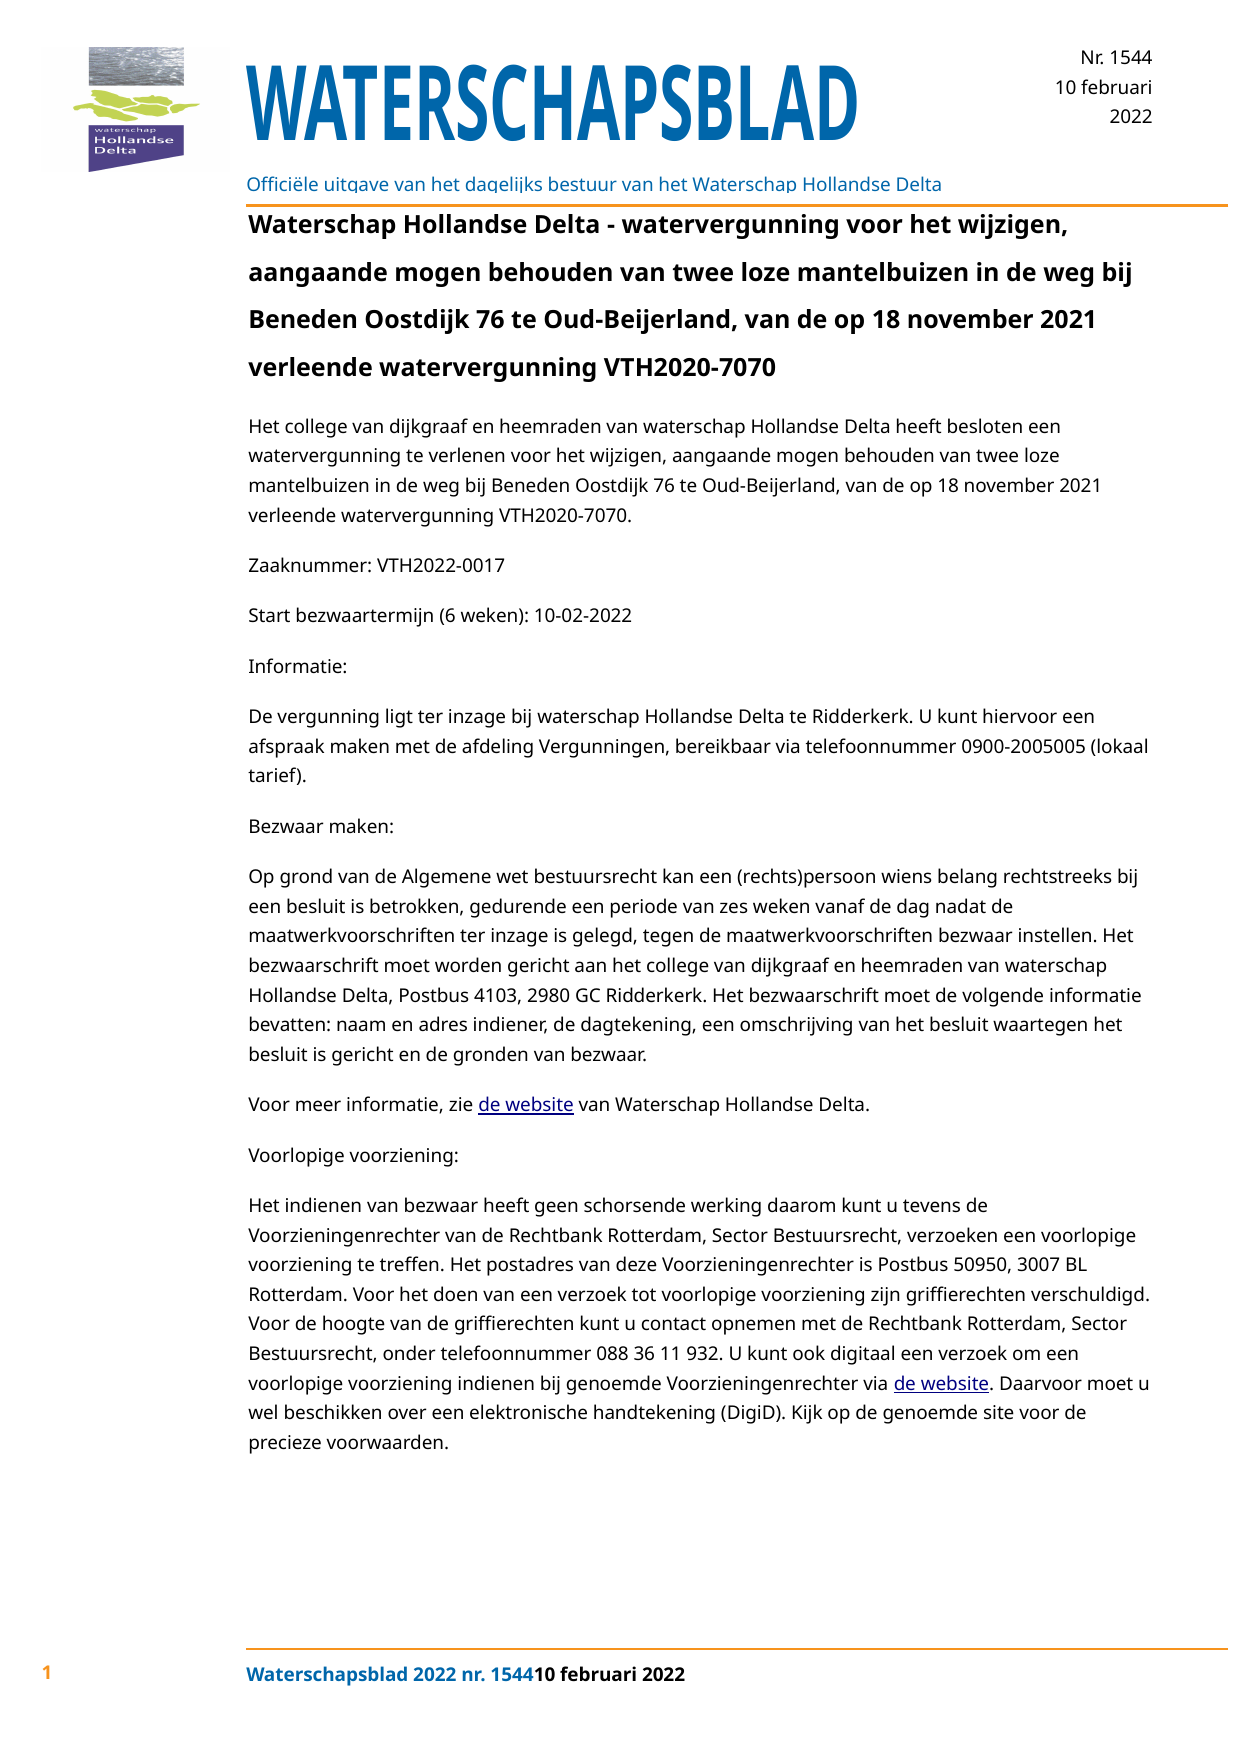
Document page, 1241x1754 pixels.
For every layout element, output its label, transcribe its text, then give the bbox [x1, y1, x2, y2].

text Zaaknummer: VTH2022-0017 [248, 552, 1152, 578]
text Informatie: [248, 653, 1152, 679]
picture [41, 47, 231, 172]
text Waterschap Hollandse Delta - watervergunning voor het wijzigen, aangaande mogen behouden van twee loze mantelbuizen in de weg bij Beneden Oostdijk 76 te Oud-Beijerland, van de op 18 november 2021 verleende watervergunning VTH2020-7070 [248, 207, 1152, 384]
text Bezwaar maken: [248, 813, 1152, 839]
text Op grond van de Algemene wet bestuursrecht kan een (rechts)persoon wiens belang rechtstreeks bij een besluit is betrokken, gedurende een periode van zes weken vanaf de dag nadat de maatwerkvoorschriften ter inzage is gelegd, tegen de maatwerkvoorschriften bezwaar instellen. Het bezwaarschrift moet worden gericht aan het college van dijkgraaf en heemraden van waterschap Hollandse Delta, Postbus 4103, 2980 GC Ridderkerk. Het bezwaarschrift moet de volgende informatie bevatten: naam en adres indiener, de dagtekening, een omschrijving van het besluit waartegen het besluit is gericht en de gronden van bezwaar. [248, 863, 1152, 1067]
text Start bezwaartermijn (6 weken): 10-02-2022 [248, 603, 1152, 628]
text De vergunning ligt ter inzage bij waterschap Hollandse Delta te Ridderkerk. U kunt hiervoor een afspraak maken met de afdeling Vergunningen, bereikbaar via telefoonnummer 0900-2005005 (lokaal tarief). [248, 703, 1152, 788]
text Het college van dijkgraaf en heemraden van waterschap Hollandse Delta heeft besloten een watervergunning te verlenen voor het wijzigen, aangaande mogen behouden van twee loze mantelbuizen in de weg bij Beneden Oostdijk 76 te Oud-Beijerland, van de op 18 november 2021 verleende watervergunning VTH2020-7070. [248, 413, 1152, 528]
text Voorlopige voorziening: [248, 1142, 1152, 1168]
text Voor meer informatie, zie de website van Waterschap Hollandse Delta. [248, 1091, 1152, 1117]
text Het indienen van bezwaar heeft geen schorsende werking daarom kunt u tevens de Voorzieningenrechter van de Rechtbank Rotterdam, Sector Bestuursrecht, verzoeken een voorlopige voorziening te treffen. Het postadres van deze Voorzieningenrechter is Postbus 50950, 3007 BL Rotterdam. Voor het doen van een verzoek tot voorlopige voorziening zijn griffierechten verschuldigd. Voor de hoogte van de griffierechten kunt u contact opnemen met de Rechtbank Rotterdam, Sector Bestuursrecht, onder telefoonnummer 088 36 11 932. U kunt ook digitaal een verzoek om een voorlopige voorziening indienen bij genoemde Voorzieningenrechter via de website. Daarvoor moet u wel beschikken over een elektronische handtekening (DigiD). Kijk op de genoemde site voor de precieze voorwaarden. [248, 1192, 1152, 1455]
